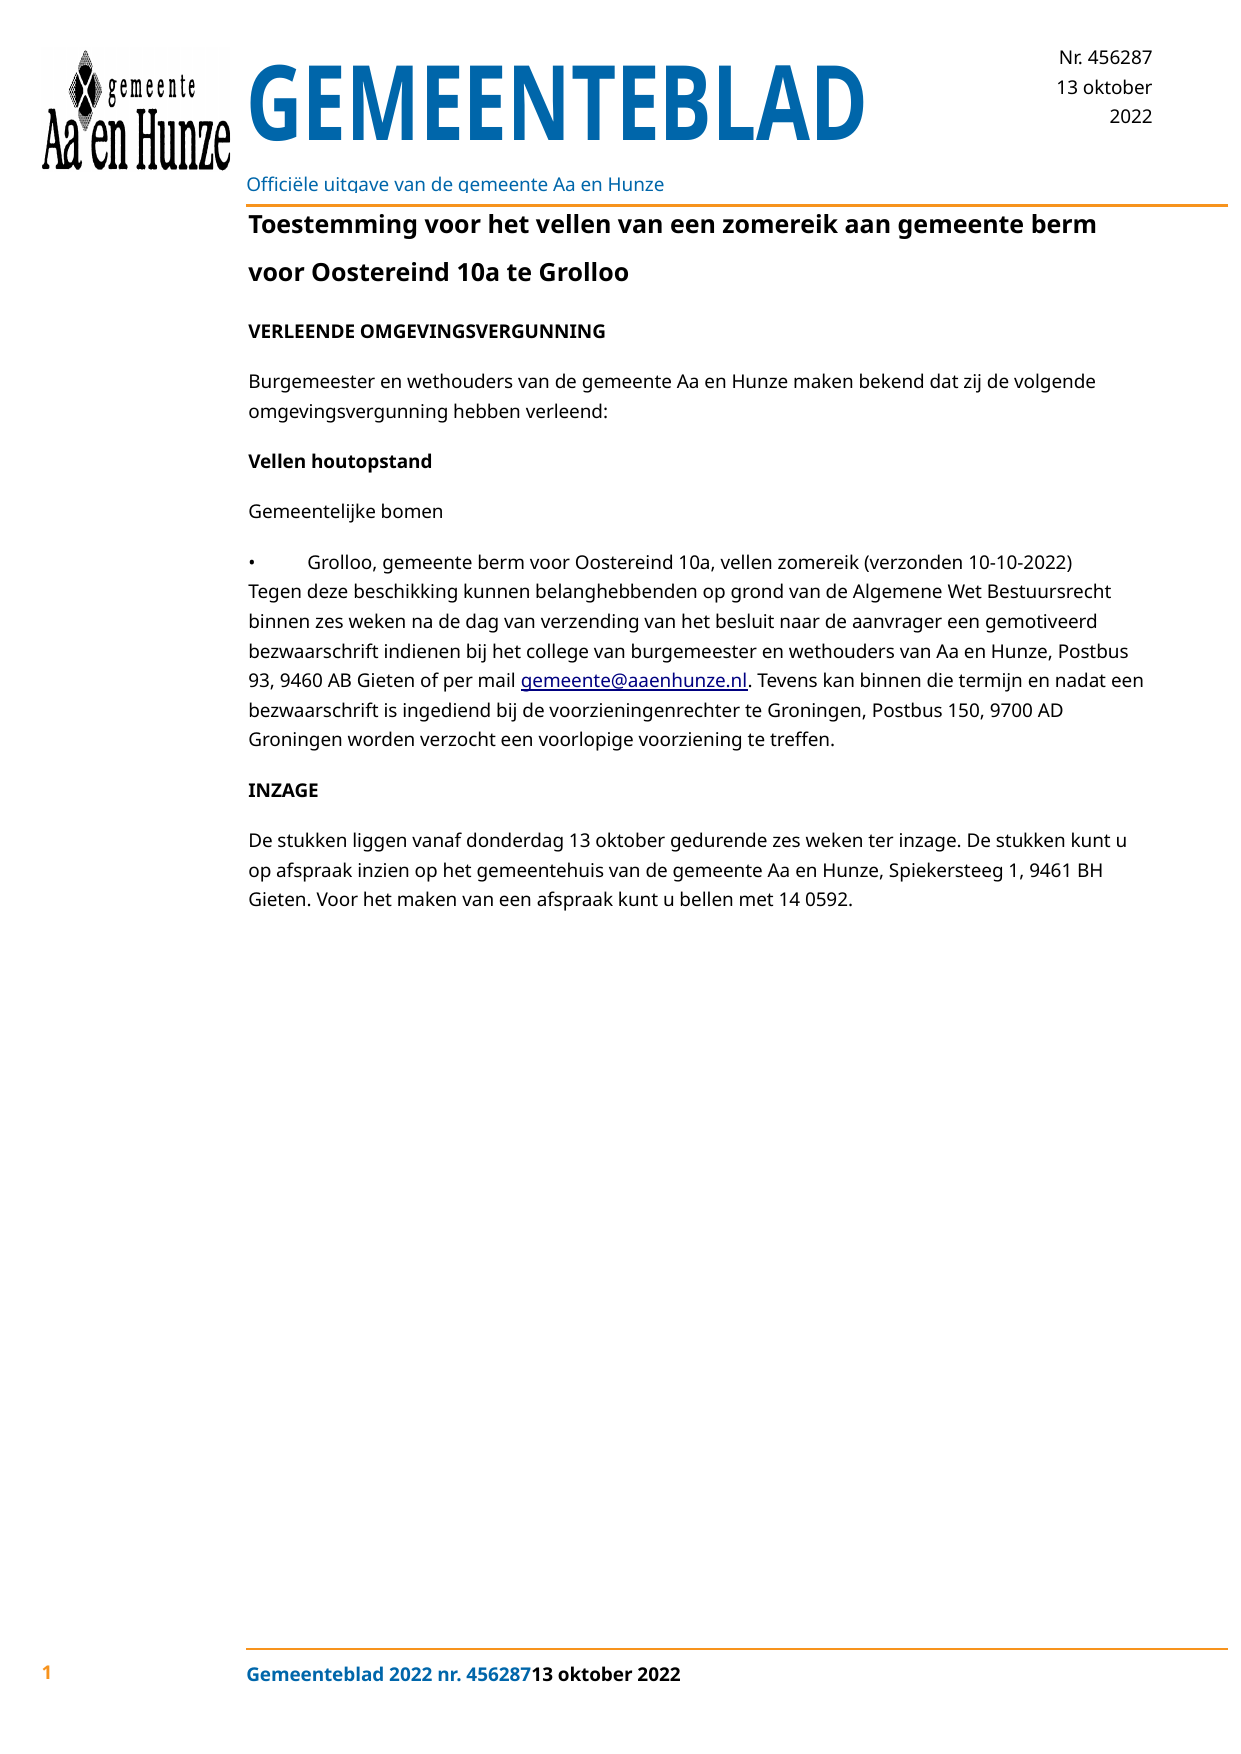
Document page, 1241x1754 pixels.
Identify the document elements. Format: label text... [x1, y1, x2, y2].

text Tegen deze beschikking kunnen belanghebbenden op grond van de Algemene Wet Bestuursrecht binnen zes weken na de dag van verzending van het besluit naar de aanvrager een gemotiveerd bezwaarschrift indienen bij het college van burgemeester en wethouders van Aa en Hunze, Postbus 93, 9460 AB Gieten of per mail gemeente@aaenhunze.nl. Tevens kan binnen die termijn en nadat een bezwaarschrift is ingediend bij de voorzieningenrechter te Groningen, Postbus 150, 9700 AD Groningen worden verzocht een voorlopige voorziening te treffen. [248, 579, 1152, 752]
text De stukken liggen vanaf donderdag 13 oktober gedurende zes weken ter inzage. De stukken kunt u op afspraak inzien op het gemeentehuis van de gemeente Aa en Hunze, Spiekersteeg 1, 9461 BH Gieten. Voor het maken van een afspraak kunt u bellen met 14 0592. [248, 827, 1152, 912]
text Gemeentelijke bomen [248, 499, 1152, 524]
text VERLEENDE OMGEVINGSVERGUNNING [248, 318, 1152, 344]
picture [41, 47, 231, 172]
text Vellen houtopstand [248, 448, 1152, 474]
text Burgemeester en wethouders van de gemeente Aa en Hunze maken bekend dat zij de volgende omgevingsvergunning hebben verleend: [248, 368, 1152, 424]
text INZAGE [248, 777, 1152, 803]
list Grolloo, gemeente berm voor Oostereind 10a, vellen zomereik (verzonden 10-10-2022) [248, 549, 1152, 575]
text Toestemming voor het vellen van een zomereik aan gemeente berm voor Oostereind 10a te Grolloo [248, 207, 1152, 288]
